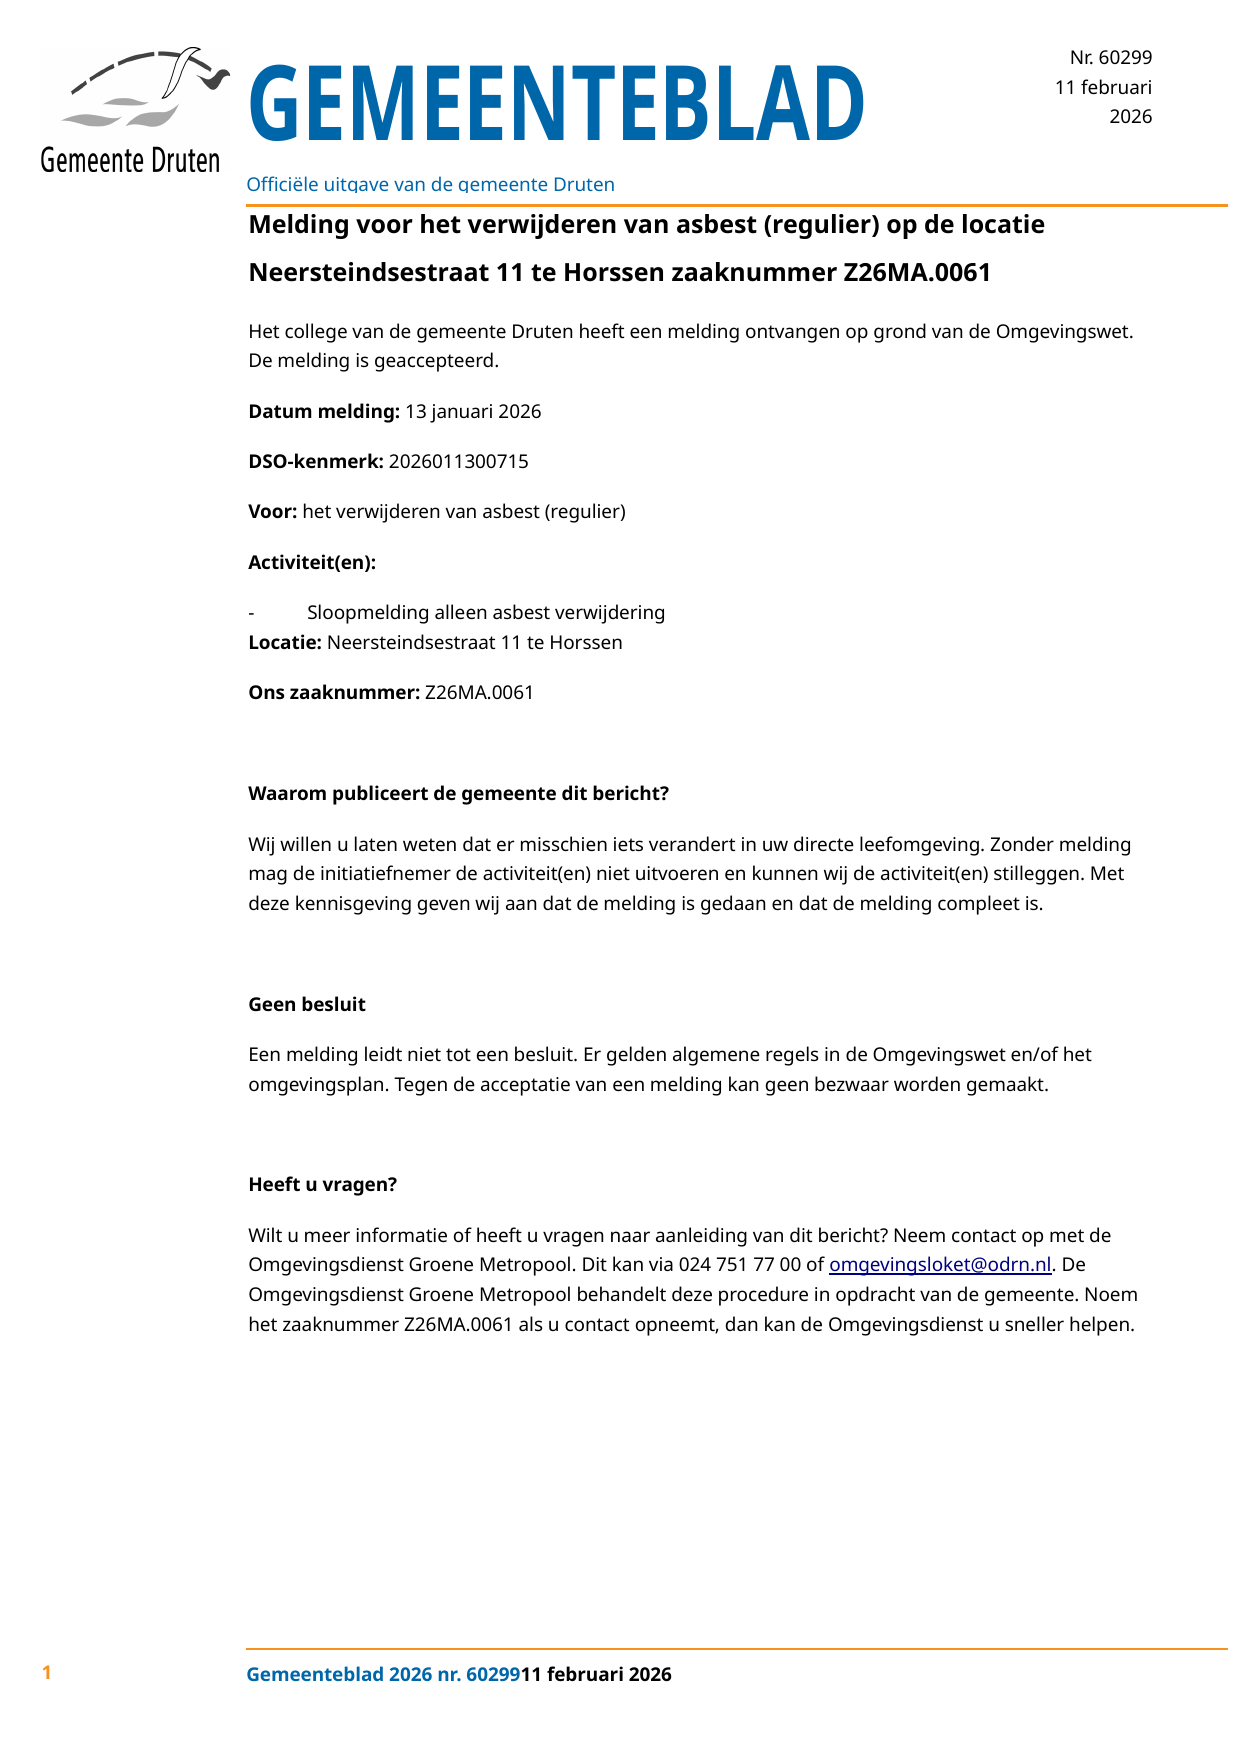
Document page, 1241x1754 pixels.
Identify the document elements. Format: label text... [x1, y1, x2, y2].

text Wilt u meer informatie of heeft u vragen naar aanleiding van dit bericht? Neem contact op met de Omgevingsdienst Groene Metropool. Dit kan via 024 751 77 00 of omgevingsloket@odrn.nl. De Omgevingsdienst Groene Metropool behandelt deze procedure in opdracht van de gemeente. Noem het zaaknummer Z26MA.0061 als u contact opneemt, dan kan de Omgevingsdienst u sneller helpen. [248, 1222, 1152, 1337]
list Sloopmelding alleen asbest verwijdering [248, 599, 1152, 625]
text Waarom publiceert de gemeente dit bericht? [248, 780, 1152, 806]
text Locatie: Neersteindsestraat 11 te Horssen [248, 629, 1152, 655]
picture [41, 47, 231, 172]
text Voor: het verwijderen van asbest (regulier) [248, 499, 1152, 524]
text DSO-kenmerk: 2026011300715 [248, 448, 1152, 474]
text Datum melding: 13 januari 2026 [248, 398, 1152, 424]
text Wij willen u laten weten dat er misschien iets verandert in uw directe leefomgeving. Zonder melding mag de initiatiefnemer de activiteit(en) niet uitvoeren en kunnen wij de activiteit(en) stilleggen. Met deze kennisgeving geven wij aan dat de melding is gedaan en dat de melding compleet is. [248, 831, 1152, 916]
text Activiteit(en): [248, 549, 1152, 575]
text Geen besluit [248, 991, 1152, 1017]
text Melding voor het verwijderen van asbest (regulier) op de locatie Neersteindsestraat 11 te Horssen zaaknummer Z26MA.0061 [248, 207, 1152, 288]
text Een melding leidt niet tot een besluit. Er gelden algemene regels in de Omgevingswet en/of het omgevingsplan. Tegen de acceptatie van een melding kan geen bezwaar worden gemaakt. [248, 1041, 1152, 1097]
text Het college van de gemeente Druten heeft een melding ontvangen op grond van de Omgevingswet. De melding is geaccepteerd. [248, 318, 1152, 373]
text Heeft u vragen? [248, 1172, 1152, 1197]
text Ons zaaknummer: Z26MA.0061 [248, 679, 1152, 705]
